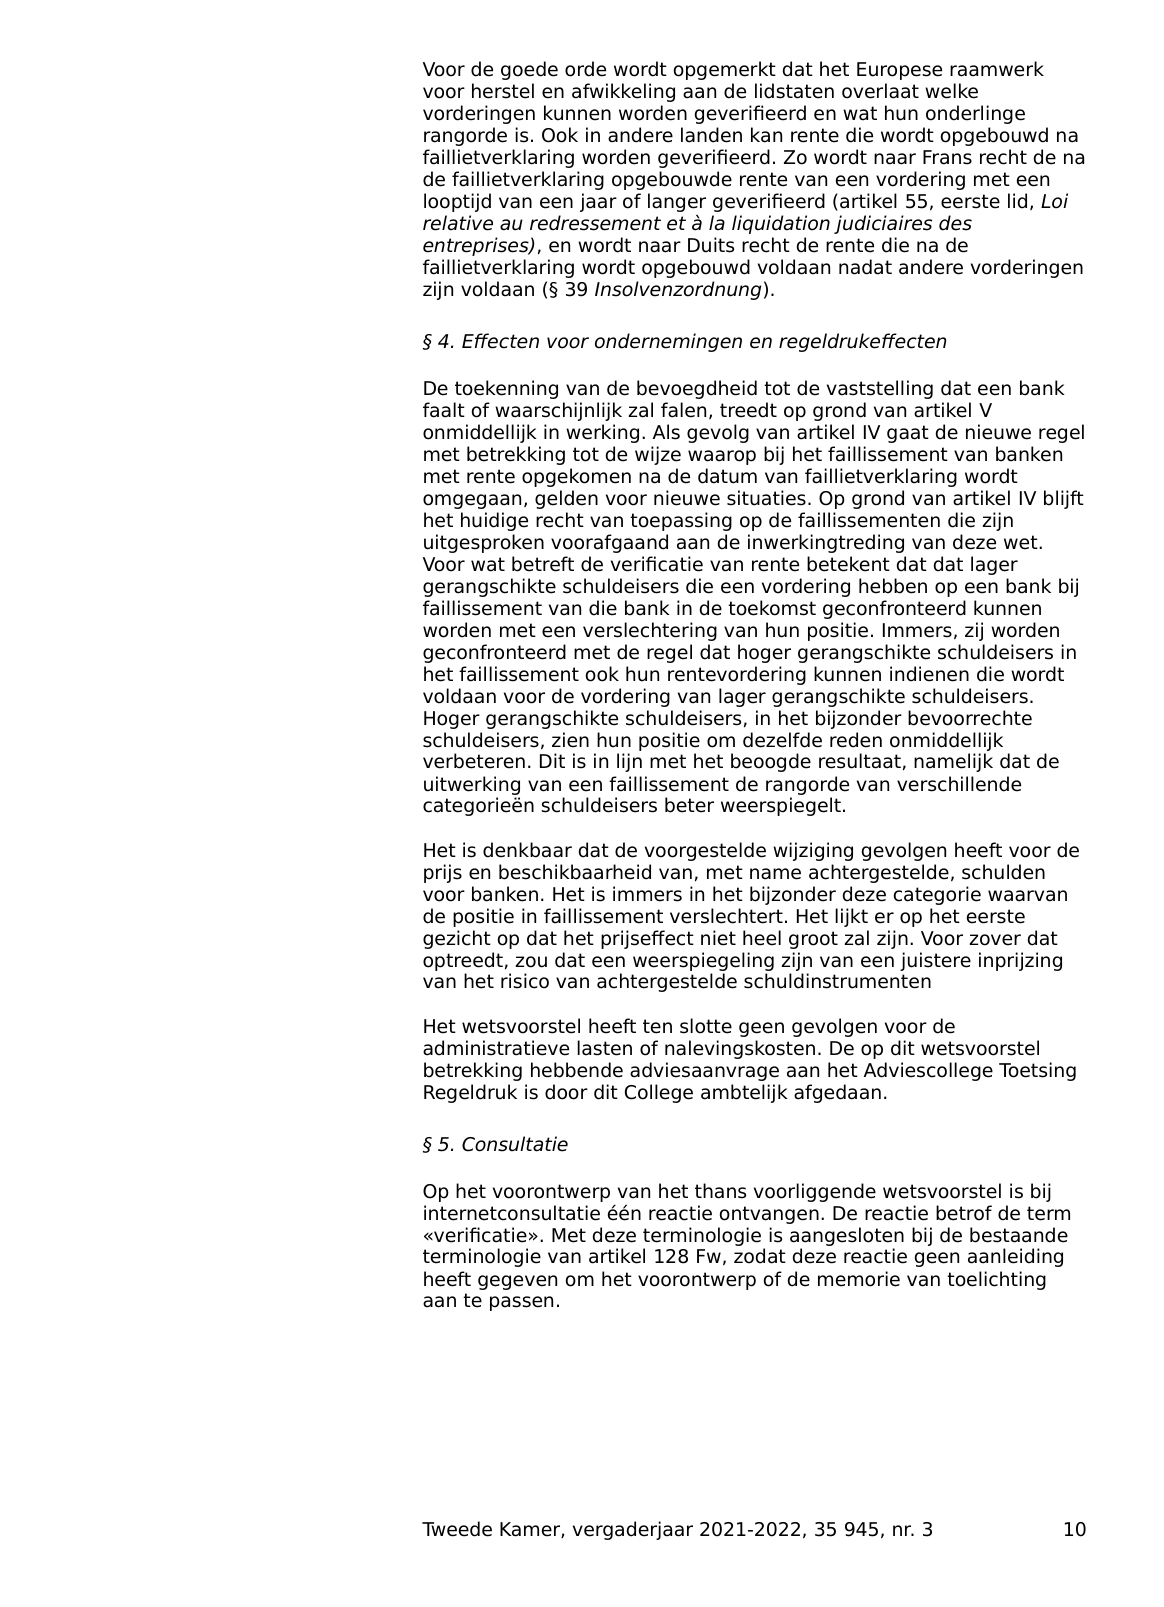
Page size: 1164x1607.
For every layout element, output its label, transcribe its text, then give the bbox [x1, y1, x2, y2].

text Voor de goede orde wordt opgemerkt dat het Europese raamwerk voor herstel en afwikkeling aan de lidstaten overlaat welke vorderingen kunnen worden geverifieerd en wat hun onderlinge rangorde is. Ook in andere landen kan rente die wordt opgebouwd na faillietverklaring worden geverifieerd. Zo wordt naar Frans recht de na de faillietverklaring opgebouwde rente van een vordering met een looptijd van een jaar of langer geverifieerd (artikel 55, eerste lid, Loi relative au redressement et à la liquidation judiciaires des entreprises), en wordt naar Duits recht de rente die na de faillietverklaring wordt opgebouwd voldaan nadat andere vorderingen zijn voldaan (§ 39 Insolvenzordnung). [422, 59, 1087, 301]
text Het is denkbaar dat de voorgestelde wijziging gevolgen heeft voor de prijs en beschikbaarheid van, met name achtergestelde, schulden voor banken. Het is immers in het bijzonder deze categorie waarvan de positie in faillissement verslechtert. Het lijkt er op het eerste gezicht op dat het prijseffect niet heel groot zal zijn. Voor zover dat optreedt, zou dat een weerspiegeling zijn van een juistere inprijzing van het risico van achtergestelde schuldinstrumenten [422, 839, 1087, 993]
text De toekenning van de bevoegdheid tot de vaststelling dat een bank faalt of waarschijnlijk zal falen, treedt op grond van artikel V onmiddellijk in werking. Als gevolg van artikel IV gaat de nieuwe regel met betrekking tot de wijze waarop bij het faillissement van banken met rente opgekomen na de datum van faillietverklaring wordt omgegaan, gelden voor nieuwe situaties. Op grond van artikel IV blijft het huidige recht van toepassing op de faillissementen die zijn uitgesproken voorafgaand aan de inwerkingtreding van deze wet. Voor wat betreft de verificatie van rente betekent dat dat lager gerangschikte schuldeisers die een vordering hebben op een bank bij faillissement van die bank in de toekomst geconfronteerd kunnen worden met een verslechtering van hun positie. Immers, zij worden geconfronteerd met de regel dat hoger gerangschikte schuldeisers in het faillissement ook hun rentevordering kunnen indienen die wordt voldaan voor de vordering van lager gerangschikte schuldeisers. Hoger gerangschikte schuldeisers, in het bijzonder bevoorrechte schuldeisers, zien hun positie om dezelfde reden onmiddellijk verbeteren. Dit is in lijn met het beoogde resultaat, namelijk dat de uitwerking van een faillissement de rangorde van verschillende categorieën schuldeisers beter weerspiegelt. [422, 378, 1087, 817]
text Het wetsvoorstel heeft ten slotte geen gevolgen voor de administratieve lasten of nalevingskosten. De op dit wetsvoorstel betrekking hebbende adviesaanvrage aan het Adviescollege Toetsing Regeldruk is door dit College ambtelijk afgedaan. [422, 1016, 1087, 1103]
subtitle § 5. Consultatie [422, 1133, 1087, 1156]
subtitle § 4. Effecten voor ondernemingen en regeldrukeffecten [422, 331, 1087, 353]
text Op het voorontwerp van het thans voorliggende wetsvoorstel is bij internetconsultatie één reactie ontvangen. De reactie betrof de term «verificatie». Met deze terminologie is aangesloten bij de bestaande terminologie van artikel 128 Fw, zodat deze reactie geen aanleiding heeft gegeven om het voorontwerp of de memorie van toelichting aan te passen. [422, 1181, 1087, 1312]
